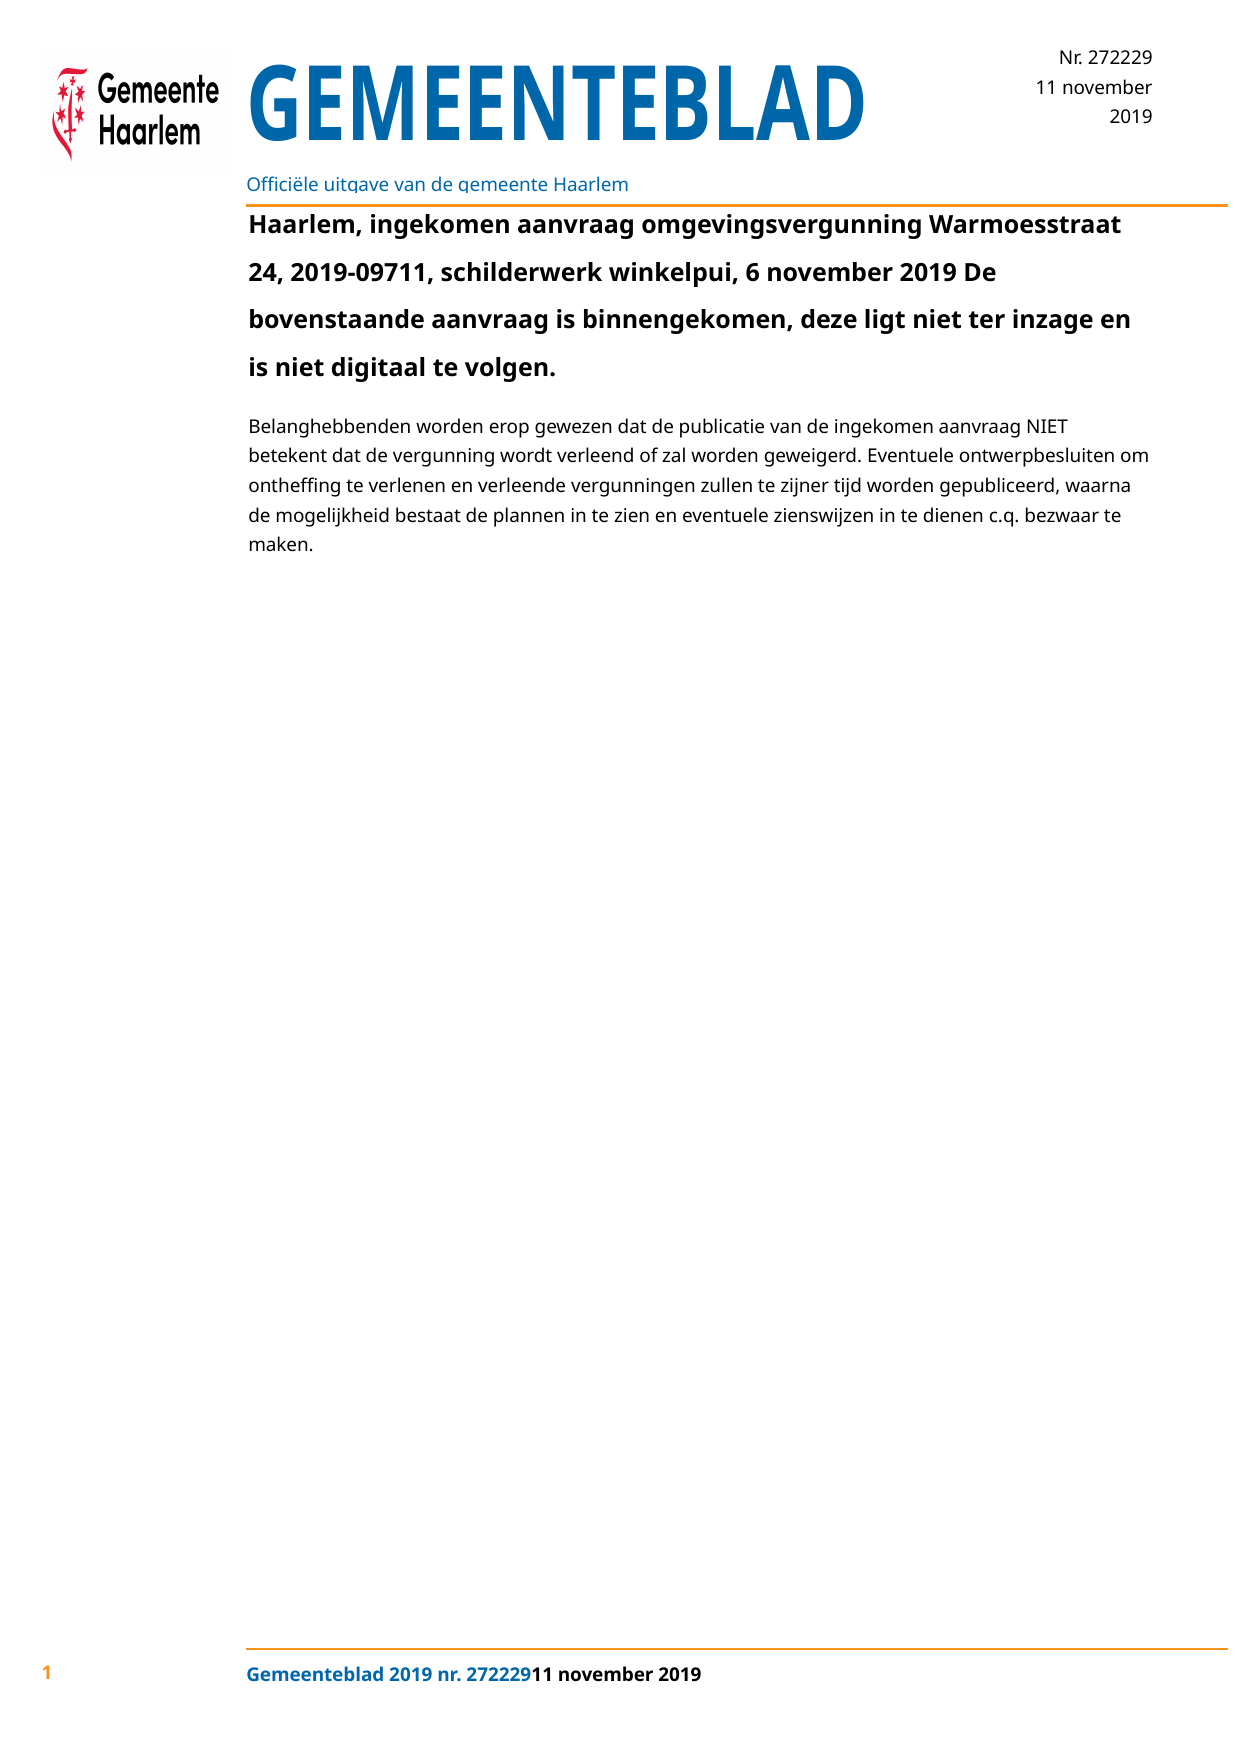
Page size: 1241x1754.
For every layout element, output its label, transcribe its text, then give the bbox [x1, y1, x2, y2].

text Belanghebbenden worden erop gewezen dat de publicatie van de ingekomen aanvraag NIET betekent dat de vergunning wordt verleend of zal worden geweigerd. Eventuele ontwerpbesluiten om ontheffing te verlenen en verleende vergunningen zullen te zijner tijd worden gepubliceerd, waarna de mogelijkheid bestaat de plannen in te zien en eventuele zienswijzen in te dienen c.q. bezwaar te maken. [248, 413, 1152, 557]
text Haarlem, ingekomen aanvraag omgevingsvergunning Warmoesstraat 24, 2019-09711, schilderwerk winkelpui, 6 november 2019 De bovenstaande aanvraag is binnengekomen, deze ligt niet ter inzage en is niet digitaal te volgen. [248, 207, 1152, 384]
picture [41, 47, 231, 172]
